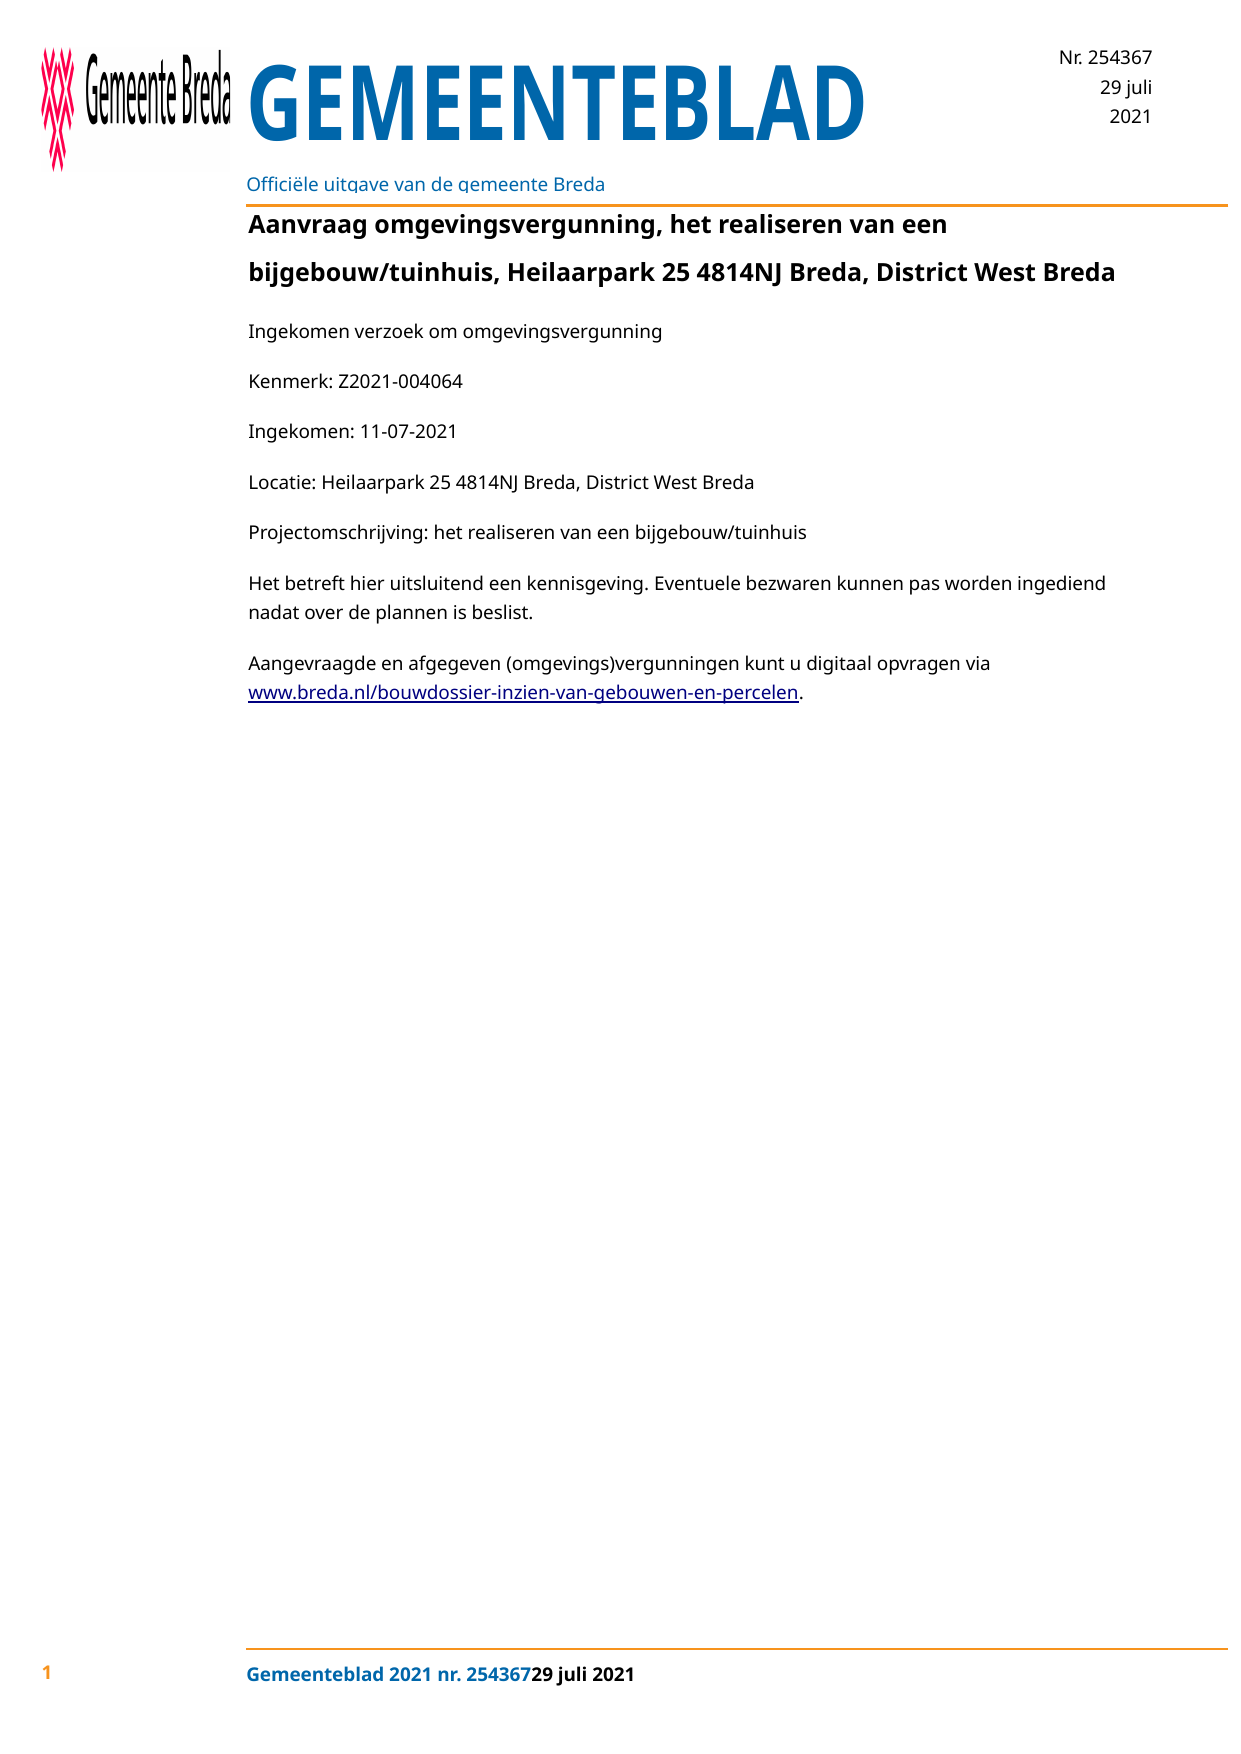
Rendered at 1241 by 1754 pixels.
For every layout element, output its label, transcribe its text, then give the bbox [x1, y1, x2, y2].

text Ingekomen verzoek om omgevingsvergunning [248, 318, 1152, 344]
text Het betreft hier uitsluitend een kennisgeving. Eventuele bezwaren kunnen pas worden ingediend nadat over de plannen is beslist. [248, 570, 1152, 625]
text Locatie: Heilaarpark 25 4814NJ Breda, District West Breda [248, 469, 1152, 495]
picture [41, 47, 231, 172]
text Aanvraag omgevingsvergunning, het realiseren van een bijgebouw/tuinhuis, Heilaarpark 25 4814NJ Breda, District West Breda [248, 207, 1152, 288]
text Projectomschrijving: het realiseren van een bijgebouw/tuinhuis [248, 519, 1152, 545]
text Ingekomen: 11-07-2021 [248, 419, 1152, 444]
text Aangevraagde en afgegeven (omgevings)vergunningen kunt u digitaal opvragen via www.breda.nl/bouwdossier-inzien-van-gebouwen-en-percelen. [248, 650, 1152, 705]
text Kenmerk: Z2021-004064 [248, 368, 1152, 394]
